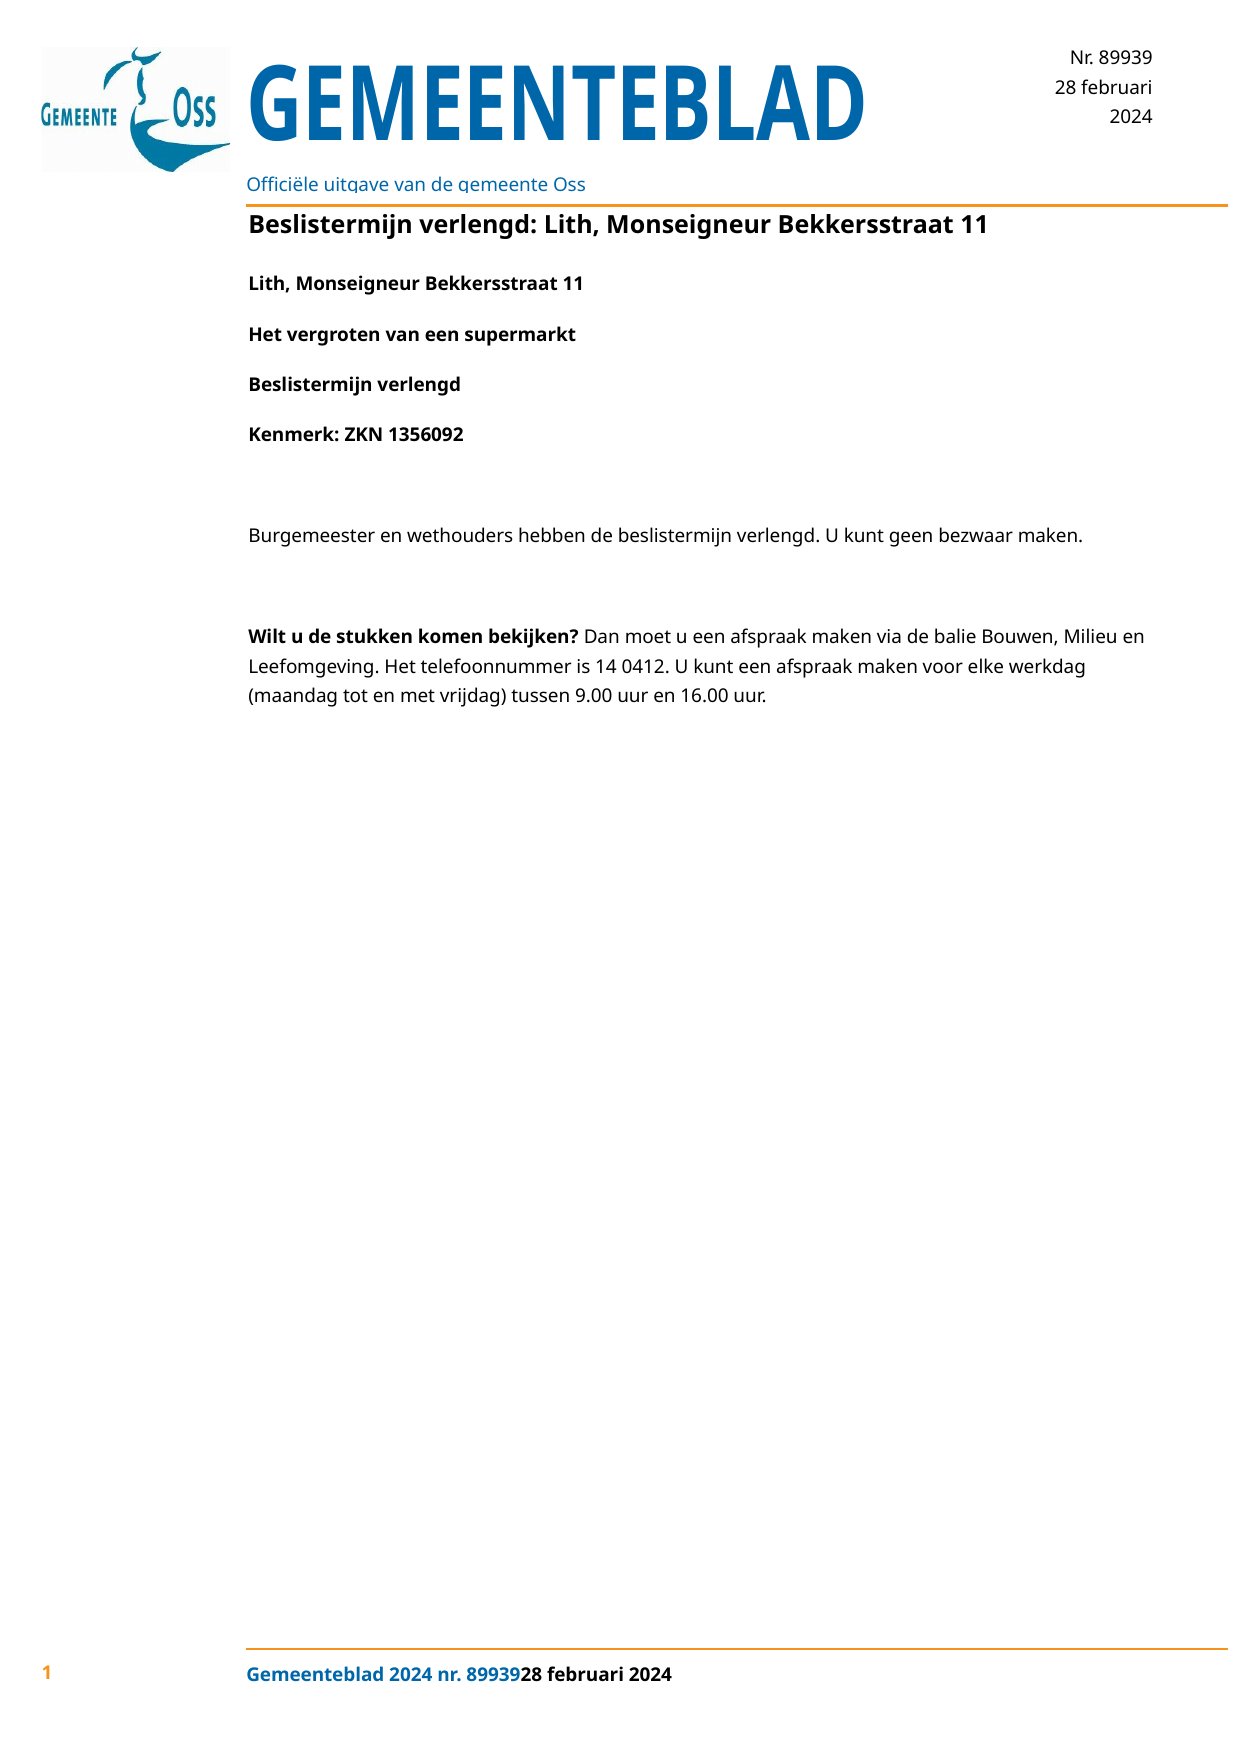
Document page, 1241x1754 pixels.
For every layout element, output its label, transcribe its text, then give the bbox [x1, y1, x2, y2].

picture [41, 47, 231, 172]
text Wilt u de stukken komen bekijken? Dan moet u een afspraak maken via de balie Bouwen, Milieu en Leefomgeving. Het telefoonnummer is 14 0412. U kunt een afspraak maken voor elke werkdag (maandag tot en met vrijdag) tussen 9.00 uur en 16.00 uur. [248, 623, 1152, 708]
text Kenmerk: ZKN 1356092 [248, 422, 1152, 447]
text Beslistermijn verlengd [248, 371, 1152, 397]
text Het vergroten van een supermarkt [248, 321, 1152, 346]
text Beslistermijn verlengd: Lith, Monseigneur Bekkersstraat 11 [248, 207, 1152, 241]
text Lith, Monseigneur Bekkersstraat 11 [248, 270, 1152, 296]
text Burgemeester en wethouders hebben de beslistermijn verlengd. U kunt geen bezwaar maken. [248, 522, 1152, 548]
